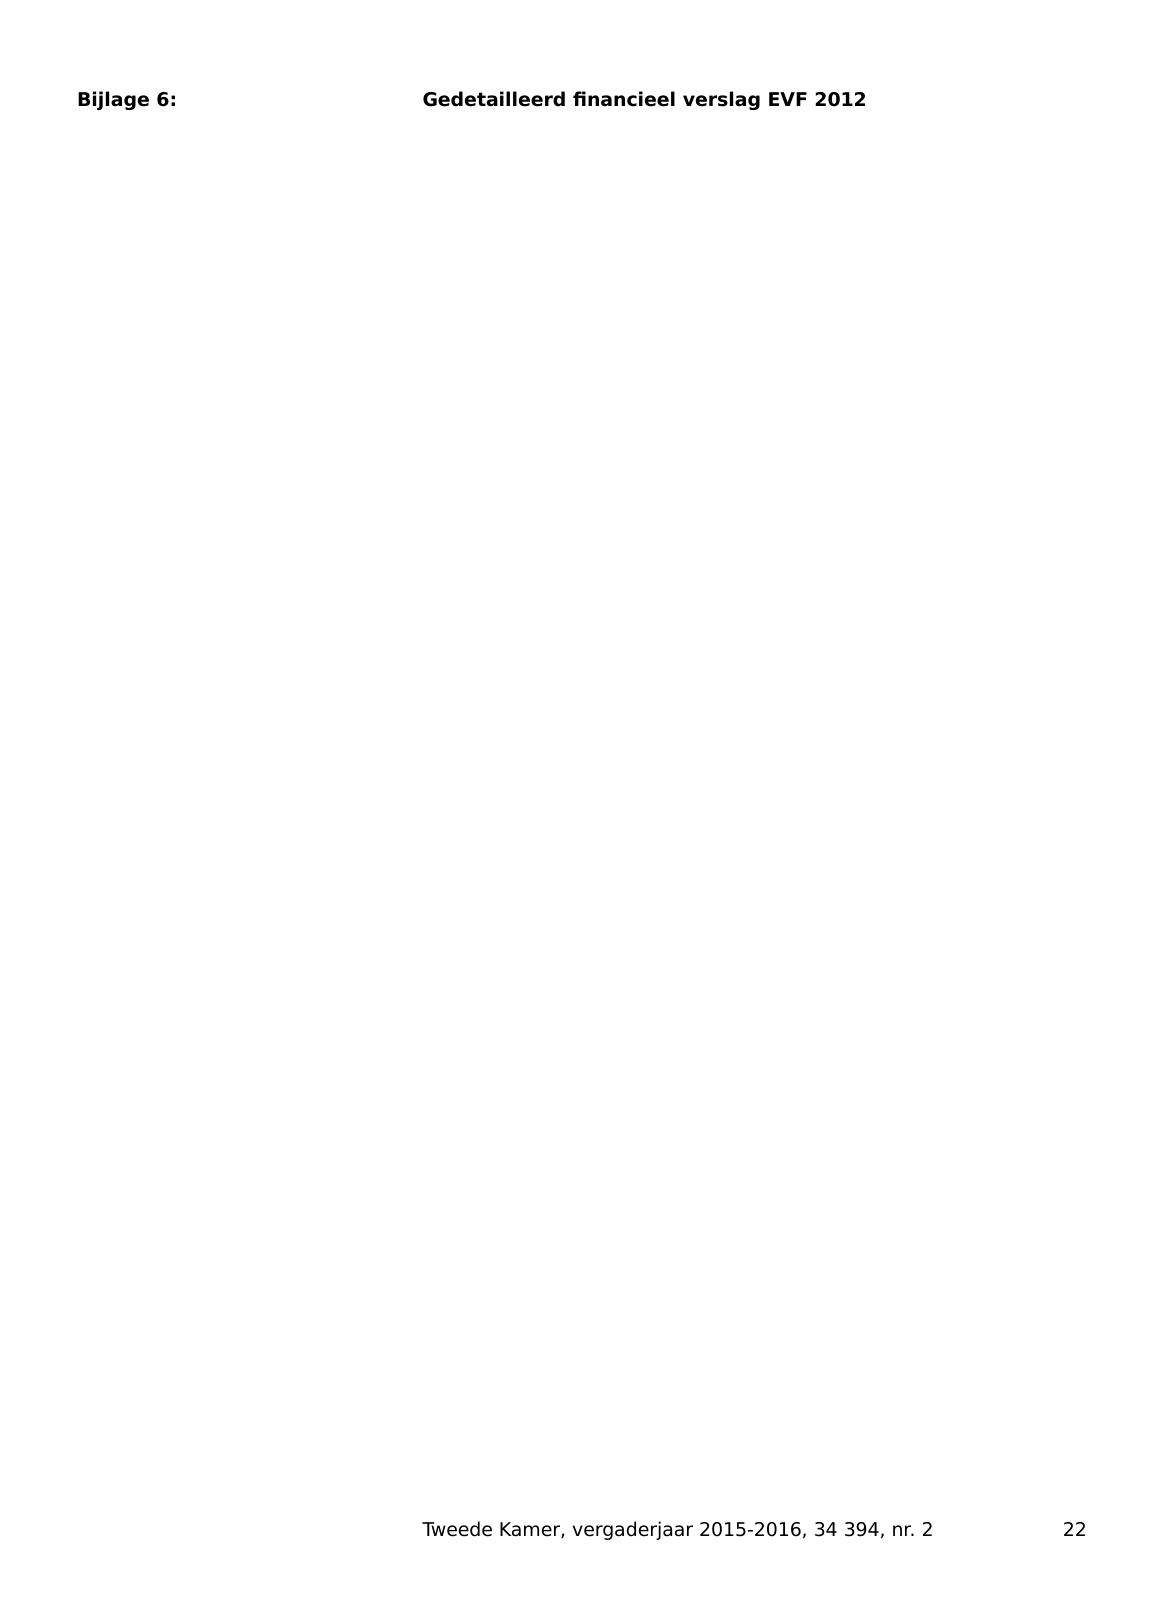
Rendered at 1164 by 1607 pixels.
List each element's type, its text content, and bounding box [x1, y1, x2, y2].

subtitle Bijlage 6: Gedetailleerd financieel verslag EVF 2012 [77, 89, 1087, 111]
